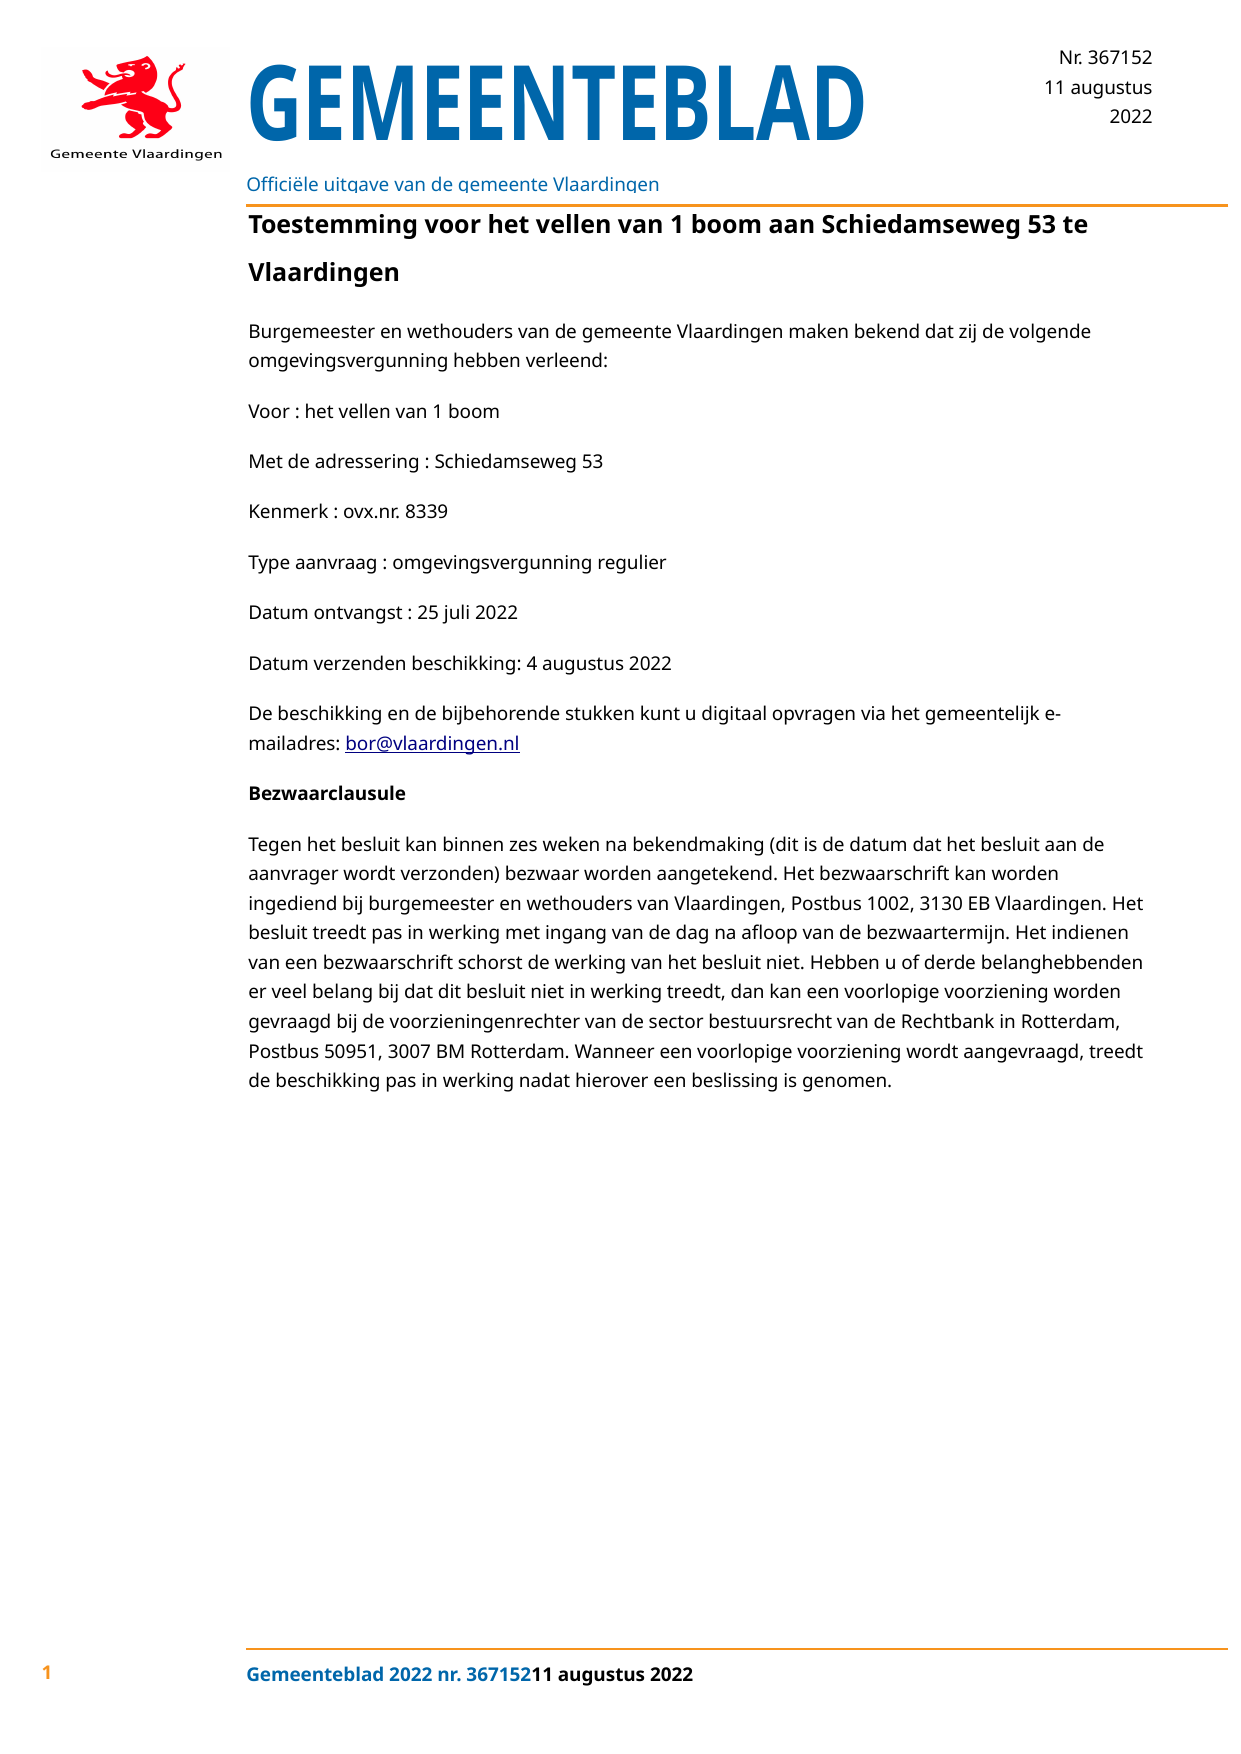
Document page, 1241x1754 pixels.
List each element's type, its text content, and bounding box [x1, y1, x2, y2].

text Type aanvraag : omgevingsvergunning regulier [248, 549, 1152, 575]
text Toestemming voor het vellen van 1 boom aan Schiedamseweg 53 te Vlaardingen [248, 207, 1152, 288]
text Met de adressering : Schiedamseweg 53 [248, 448, 1152, 474]
text Datum ontvangst : 25 juli 2022 [248, 599, 1152, 625]
text Bezwaarclausule [248, 780, 1152, 806]
text Voor : het vellen van 1 boom [248, 398, 1152, 424]
text Kenmerk : ovx.nr. 8339 [248, 499, 1152, 524]
text Tegen het besluit kan binnen zes weken na bekendmaking (dit is de datum dat het besluit aan de aanvrager wordt verzonden) bezwaar worden aangetekend. Het bezwaarschrift kan worden ingediend bij burgemeester en wethouders van Vlaardingen, Postbus 1002, 3130 EB Vlaardingen. Het besluit treedt pas in werking met ingang van de dag na afloop van de bezwaartermijn. Het indienen van een bezwaarschrift schorst de werking van het besluit niet. Hebben u of derde belanghebbenden er veel belang bij dat dit besluit niet in werking treedt, dan kan een voorlopige voorziening worden gevraagd bij de voorzieningenrechter van de sector bestuursrecht van de Rechtbank in Rotterdam, Postbus 50951, 3007 BM Rotterdam. Wanneer een voorlopige voorziening wordt aangevraagd, treedt de beschikking pas in werking nadat hierover een beslissing is genomen. [248, 831, 1152, 1093]
picture [41, 47, 231, 172]
text Burgemeester en wethouders van de gemeente Vlaardingen maken bekend dat zij de volgende omgevingsvergunning hebben verleend: [248, 318, 1152, 373]
text Datum verzenden beschikking: 4 augustus 2022 [248, 650, 1152, 676]
text De beschikking en de bijbehorende stukken kunt u digitaal opvragen via het gemeentelijk e-mailadres: bor@vlaardingen.nl [248, 700, 1152, 756]
